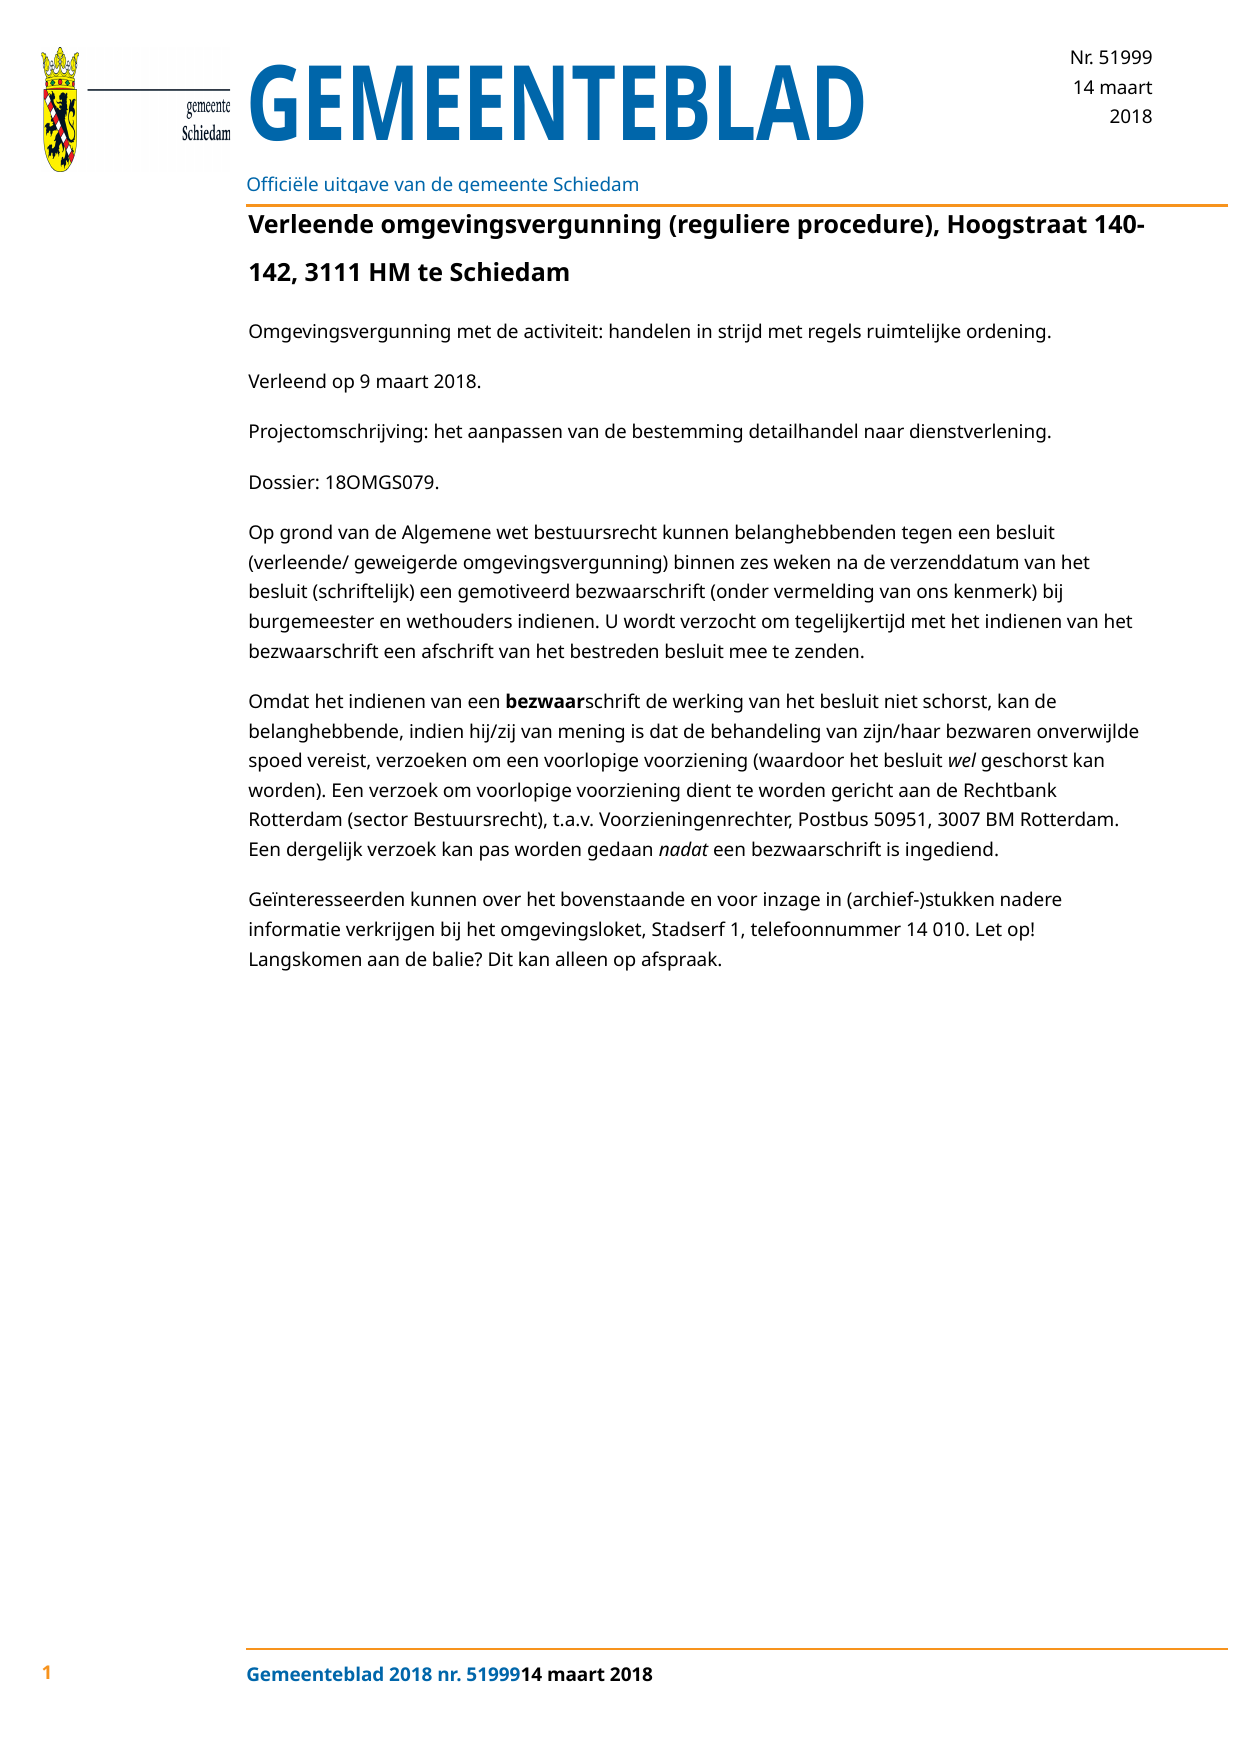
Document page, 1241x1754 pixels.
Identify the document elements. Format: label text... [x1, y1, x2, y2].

text Geïnteresseerden kunnen over het bovenstaande en voor inzage in (archief-)stukken nadere informatie verkrijgen bij het omgevingsloket, Stadserf 1, telefoonnummer 14 010. Let op! Langskomen aan de balie? Dit kan alleen op afspraak. [248, 887, 1152, 972]
text Projectomschrijving: het aanpassen van de bestemming detailhandel naar dienstverlening. [248, 419, 1152, 444]
text Dossier: 18OMGS079. [248, 469, 1152, 495]
picture [41, 47, 231, 172]
text Omgevingsvergunning met de activiteit: handelen in strijd met regels ruimtelijke ordening. [248, 318, 1152, 344]
text Op grond van de Algemene wet bestuursrecht kunnen belanghebbenden tegen een besluit (verleende/ geweigerde omgevingsvergunning) binnen zes weken na de verzenddatum van het besluit (schriftelijk) een gemotiveerd bezwaarschrift (onder vermelding van ons kenmerk) bij burgemeester en wethouders indienen. U wordt verzocht om tegelijkertijd met het indienen van het bezwaarschrift een afschrift van het bestreden besluit mee te zenden. [248, 519, 1152, 664]
text Omdat het indienen van een bezwaarschrift de werking van het besluit niet schorst, kan de belanghebbende, indien hij/zij van mening is dat de behandeling van zijn/haar bezwaren onverwijlde spoed vereist, verzoeken om een voorlopige voorziening (waardoor het besluit wel geschorst kan worden). Een verzoek om voorlopige voorziening dient te worden gericht aan de Rechtbank Rotterdam (sector Bestuursrecht), t.a.v. Voorzieningenrechter, Postbus 50951, 3007 BM Rotterdam. Een dergelijk verzoek kan pas worden gedaan nadat een bezwaarschrift is ingediend. [248, 688, 1152, 862]
text Verleende omgevingsvergunning (reguliere procedure), Hoogstraat 140-142, 3111 HM te Schiedam [248, 207, 1152, 288]
text Verleend op 9 maart 2018. [248, 368, 1152, 394]
